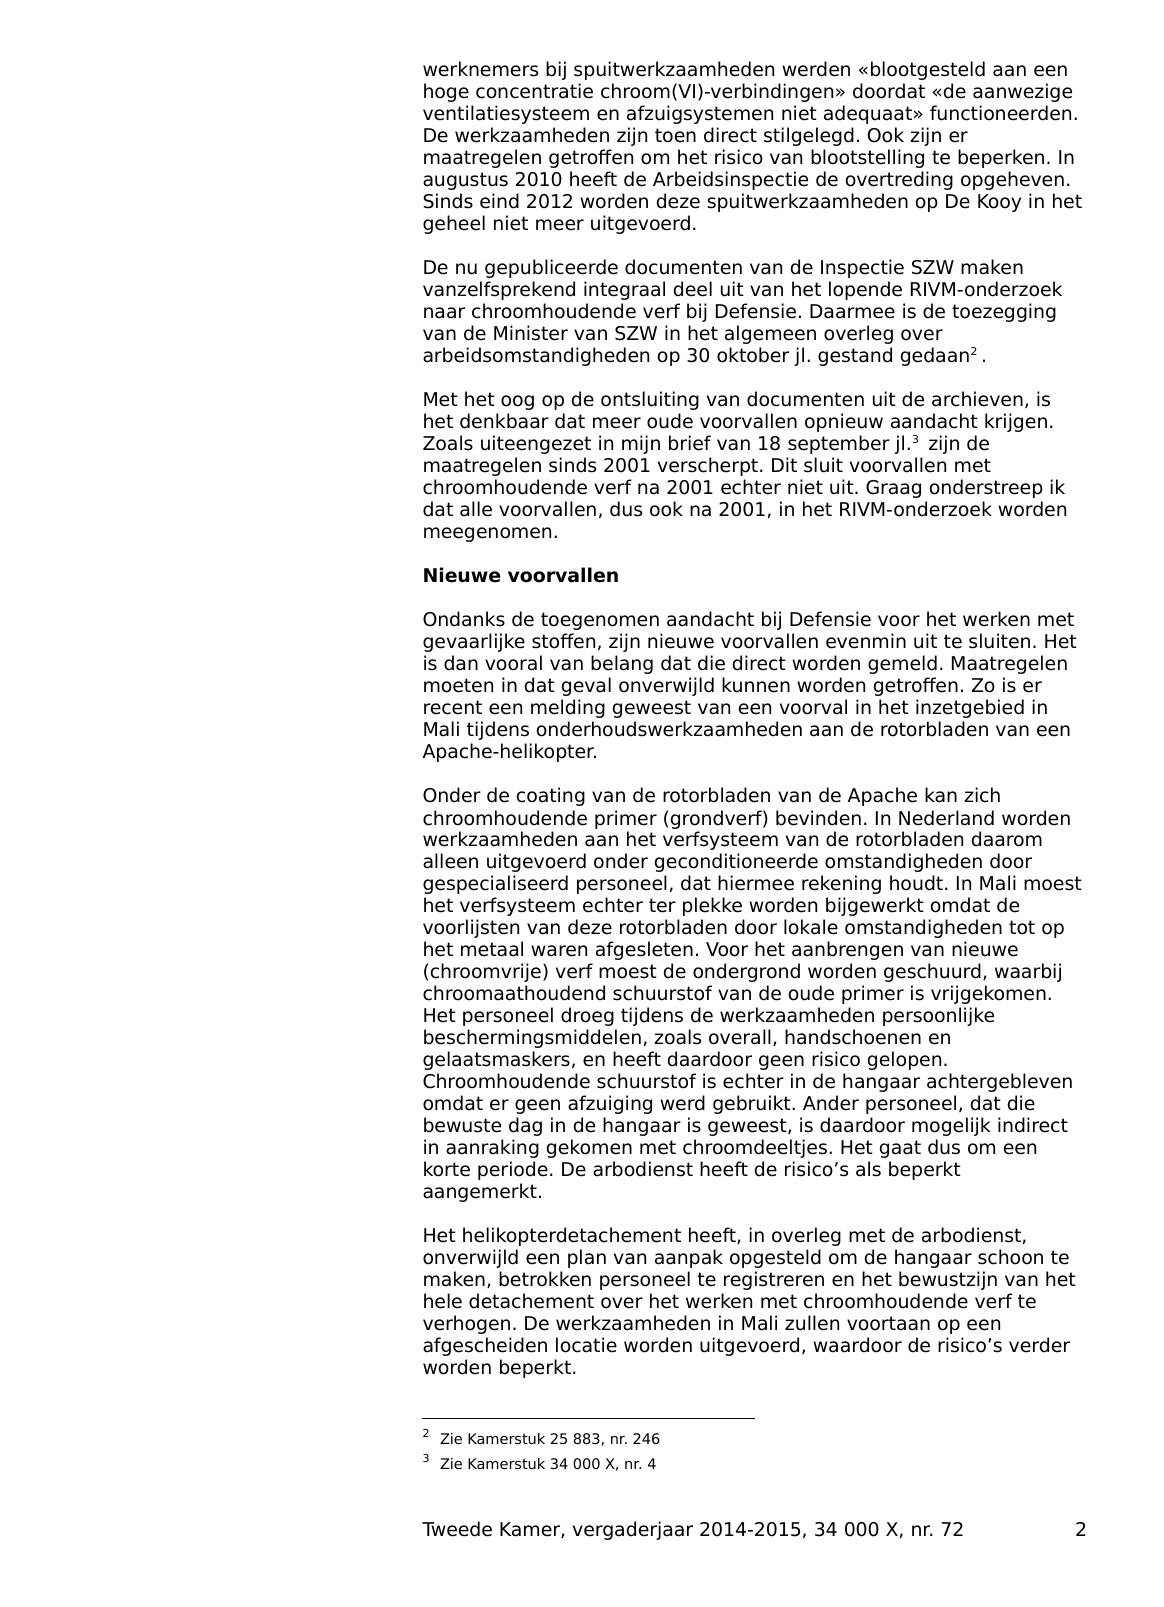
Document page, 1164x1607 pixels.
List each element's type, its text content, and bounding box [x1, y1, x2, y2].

text Onder de coating van de rotorbladen van de Apache kan zich chroomhoudende primer (grondverf) bevinden. In Nederland worden werkzaamheden aan het verfsysteem van de rotorbladen daarom alleen uitgevoerd onder geconditioneerde omstandigheden door gespecialiseerd personeel, dat hiermee rekening houdt. In Mali moest het verfsysteem echter ter plekke worden bijgewerkt omdat de voorlijsten van deze rotorbladen door lokale omstandigheden tot op het metaal waren afgesleten. Voor het aanbrengen van nieuwe (chroomvrije) verf moest de ondergrond worden geschuurd, waarbij chroomaathoudend schuurstof van de oude primer is vrijgekomen. Het personeel droeg tijdens de werkzaamheden persoonlijke beschermingsmiddelen, zoals overall, handschoenen en gelaatsmaskers, en heeft daardoor geen risico gelopen. Chroomhoudende schuurstof is echter in de hangaar achtergebleven omdat er geen afzuiging werd gebruikt. Ander personeel, dat die bewuste dag in de hangaar is geweest, is daardoor mogelijk indirect in aanraking gekomen met chroomdeeltjes. Het gaat dus om een korte periode. De arbodienst heeft de risico’s als beperkt aangemerkt. [422, 785, 1087, 1203]
subtitle Nieuwe voorvallen [422, 565, 1087, 587]
text werknemers bij spuitwerkzaamheden werden «blootgesteld aan een hoge concentratie chroom(VI)-verbindingen» doordat «de aanwezige ventilatiesysteem en afzuigsystemen niet adequaat» functioneerden. De werkzaamheden zijn toen direct stilgelegd. Ook zijn er maatregelen getroffen om het risico van blootstelling te beperken. In augustus 2010 heeft de Arbeidsinspectie de overtreding opgeheven. Sinds eind 2012 worden deze spuitwerkzaamheden op De Kooy in het geheel niet meer uitgevoerd. [422, 59, 1087, 235]
text Het helikopterdetachement heeft, in overleg met de arbodienst, onverwijld een plan van aanpak opgesteld om de hangaar schoon te maken, betrokken personeel te registreren en het bewustzijn van het hele detachement over het werken met chroomhoudende verf te verhogen. De werkzaamheden in Mali zullen voortaan op een afgescheiden locatie worden uitgevoerd, waardoor de risico’s verder worden beperkt. [422, 1225, 1087, 1379]
text Zie Kamerstuk 25 883, nr. 246 [422, 1427, 1087, 1449]
text Met het oog op de ontsluiting van documenten uit de archieven, is het denkbaar dat meer oude voorvallen opnieuw aandacht krijgen. Zoals uiteengezet in mijn brief van 18 september jl. zijn de maatregelen sinds 2001 verscherpt. Dit sluit voorvallen met chroomhoudende verf na 2001 echter niet uit. Graag onderstreep ik dat alle voorvallen, dus ook na 2001, in het RIVM-onderzoek worden meegenomen. [422, 389, 1087, 543]
text Zie Kamerstuk 34 000 X, nr. 4 [422, 1452, 1087, 1474]
text Ondanks de toegenomen aandacht bij Defensie voor het werken met gevaarlijke stoffen, zijn nieuwe voorvallen evenmin uit te sluiten. Het is dan vooral van belang dat die direct worden gemeld. Maatregelen moeten in dat geval onverwijld kunnen worden getroffen. Zo is er recent een melding geweest van een voorval in het inzetgebied in Mali tijdens onderhoudswerkzaamheden aan de rotorbladen van een Apache-helikopter. [422, 609, 1087, 763]
text De nu gepubliceerde documenten van de Inspectie SZW maken vanzelfsprekend integraal deel uit van het lopende RIVM-onderzoek naar chroomhoudende verf bij Defensie. Daarmee is de toezegging van de Minister van SZW in het algemeen overleg over arbeidsomstandigheden op 30 oktober jl. gestand gedaan. [422, 257, 1087, 367]
